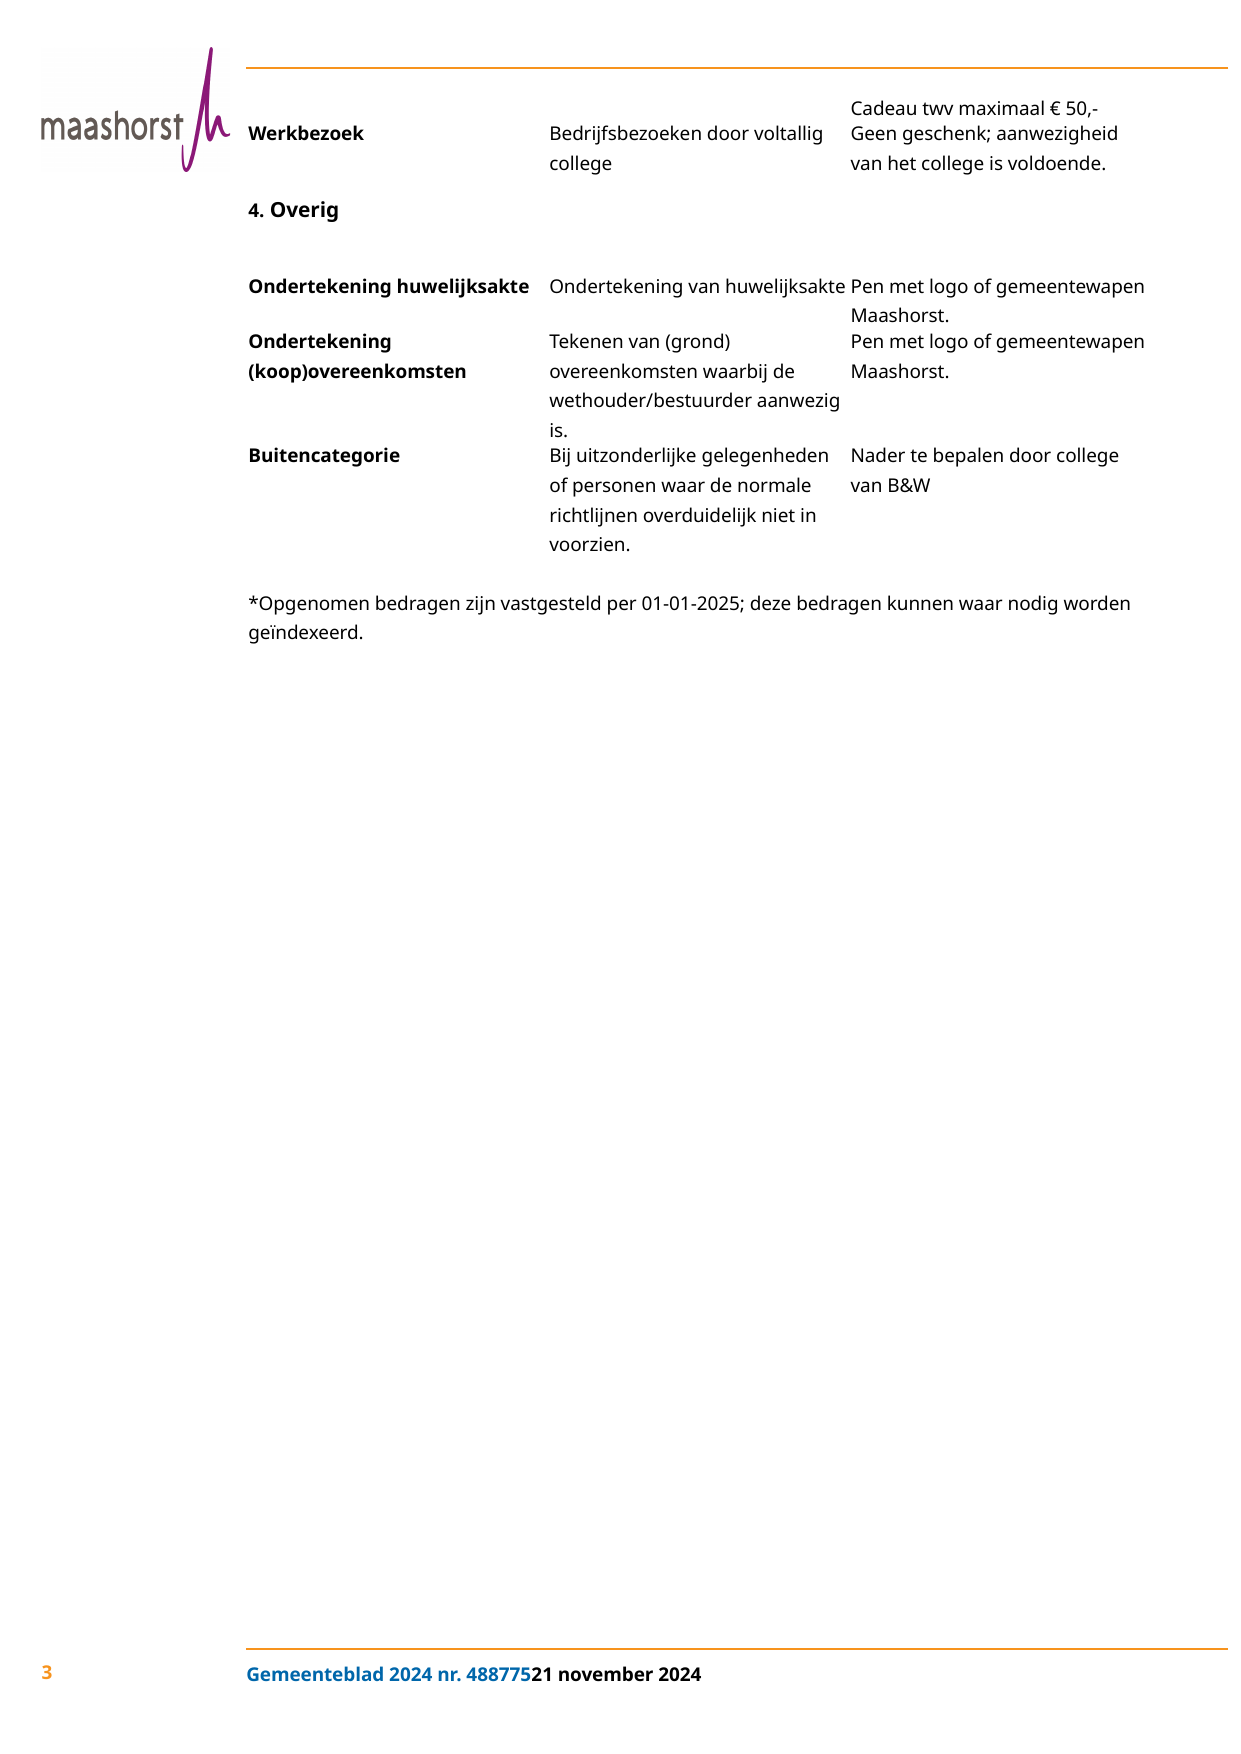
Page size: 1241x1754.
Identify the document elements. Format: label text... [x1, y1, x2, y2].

table_header Pen met logo of gemeentewapen Maashorst. [850, 273, 1152, 328]
table_cell [248, 95, 549, 121]
picture [41, 47, 231, 172]
table_cell Pen met logo of gemeentewapen Maashorst. [850, 328, 1152, 443]
table_cell Werkbezoek [248, 121, 549, 176]
table_cell Buitencategorie [248, 443, 549, 557]
table_header Ondertekening van huwelijksakte [549, 273, 850, 328]
table_cell Tekenen van (grond) overeenkomsten waarbij de wethouder/bestuurder aanwezig is. [549, 328, 850, 443]
table_cell Nader te bepalen door college van B&W [850, 443, 1152, 557]
table_cell Bedrijfsbezoeken door voltallig college [549, 121, 850, 176]
table_cell Bij uitzonderlijke gelegenheden of personen waar de normale richtlijnen overduidelijk niet in voorzien. [549, 443, 850, 557]
table_cell [549, 95, 850, 121]
text 4. Overig [248, 195, 1152, 223]
table_cell Geen geschenk; aanwezigheid van het college is voldoende. [850, 121, 1152, 176]
table_cell Ondertekening (koop)overeenkomsten [248, 328, 549, 443]
text *Opgenomen bedragen zijn vastgesteld per 01-01-2025; deze bedragen kunnen waar nodig worden geïndexeerd. [248, 590, 1152, 645]
table_header Ondertekening huwelijksakte [248, 273, 549, 328]
table_cell Cadeau twv maximaal € 50,- [850, 95, 1152, 121]
